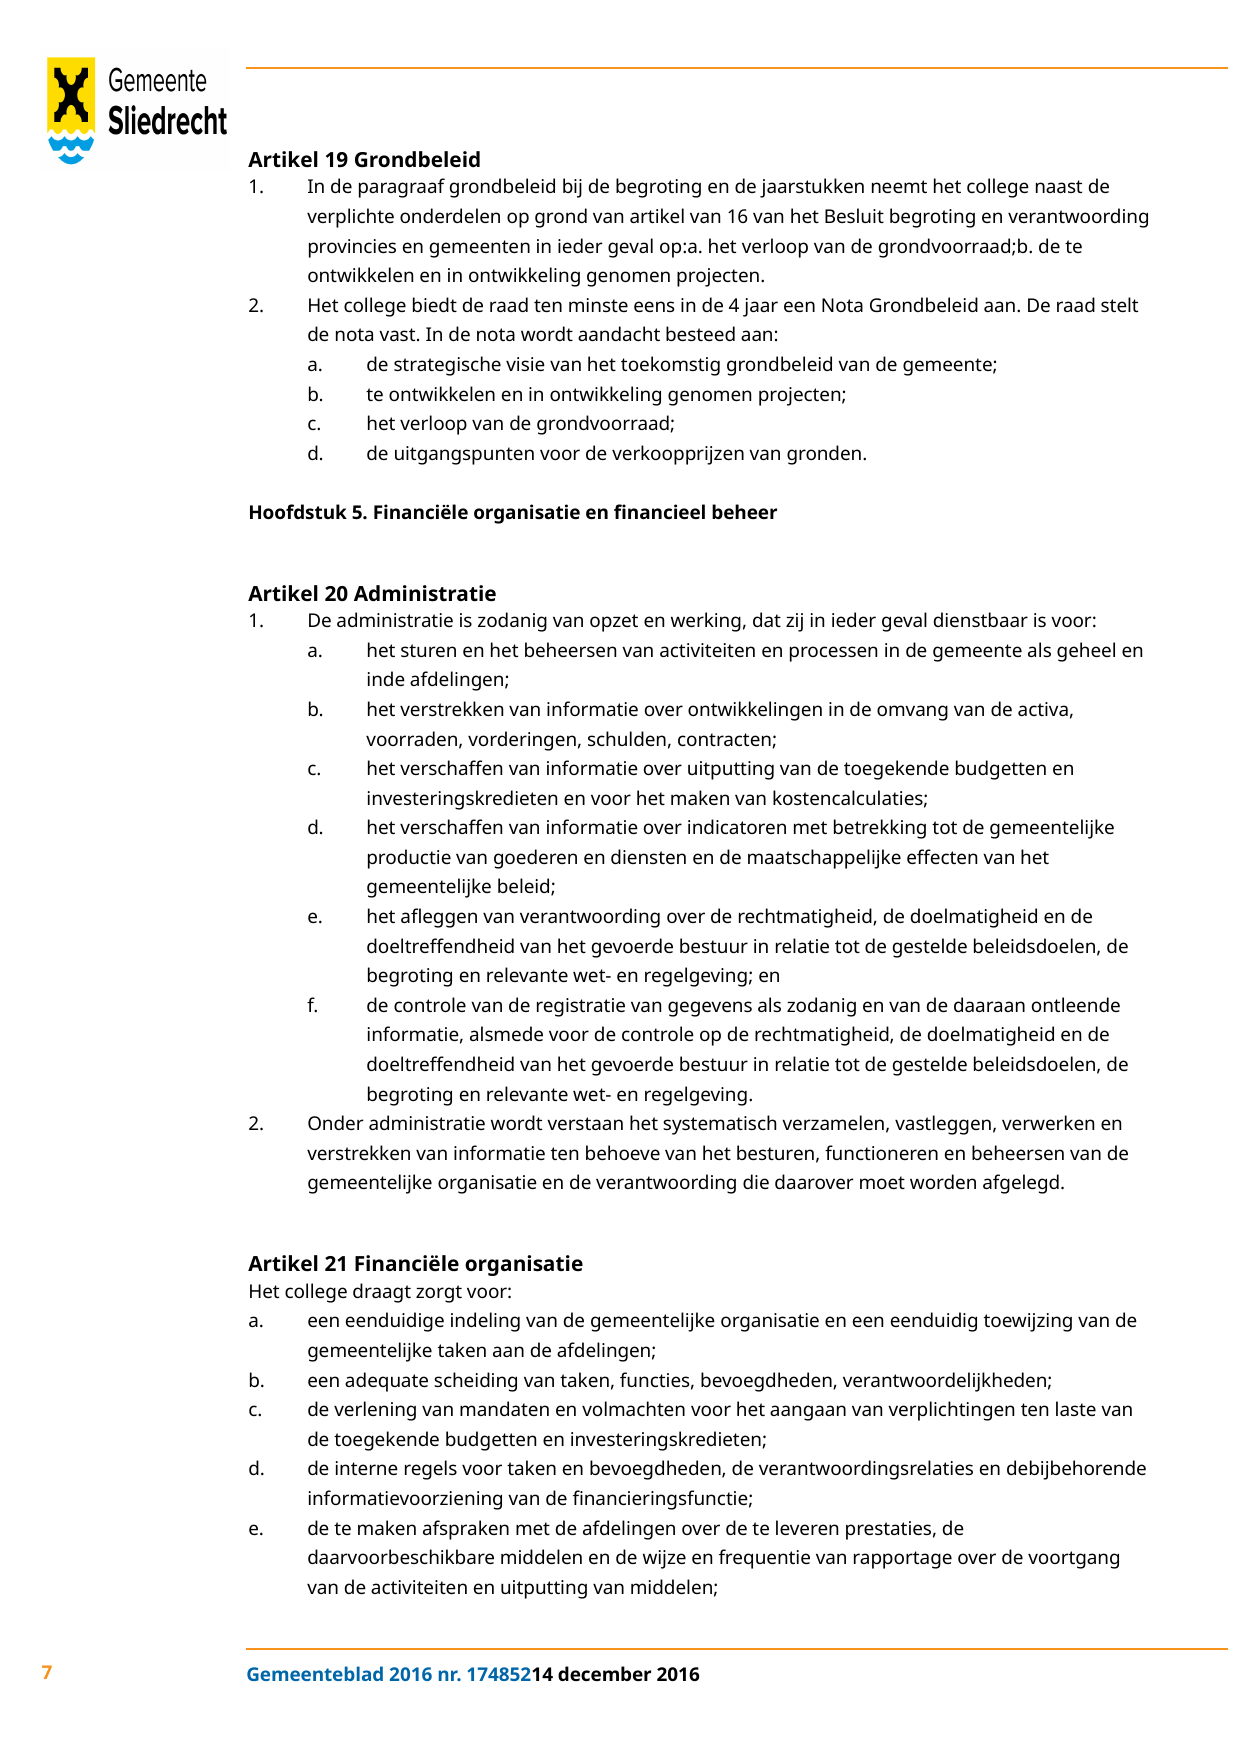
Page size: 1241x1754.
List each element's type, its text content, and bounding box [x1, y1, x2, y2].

list Het college biedt de raad ten minste eens in de 4 jaar een Nota Grondbeleid aan. De raad stelt de nota vast. In de nota wordt aandacht besteed aan: [248, 292, 1152, 347]
list de strategische visie van het toekomstig grondbeleid van de gemeente; [307, 351, 1152, 377]
text Artikel 20 Administratie [248, 579, 1152, 607]
text Artikel 21 Financiële organisatie [248, 1249, 1152, 1278]
list te ontwikkelen en in ontwikkeling genomen projecten; [307, 381, 1152, 406]
list de verlening van mandaten en volmachten voor het aangaan van verplichtingen ten laste van de toegekende budgetten en investeringskredieten; [248, 1396, 1152, 1452]
text Artikel 19 Grondbeleid [248, 145, 1152, 174]
list een eenduidige indeling van de gemeentelijke organisatie en een eenduidig toewijzing van de gemeentelijke taken aan de afdelingen; [248, 1308, 1152, 1363]
text Hoofdstuk 5. Financiële organisatie en financieel beheer [248, 499, 1152, 525]
list het verstrekken van informatie over ontwikkelingen in de omvang van de activa, voorraden, vorderingen, schulden, contracten; [307, 696, 1152, 752]
picture [41, 47, 231, 172]
list de interne regels voor taken en bevoegdheden, de verantwoordingsrelaties en debijbehorende informatievoorziening van de financieringsfunctie; [248, 1456, 1152, 1511]
list het verloop van de grondvoorraad; [307, 410, 1152, 436]
list In de paragraaf grondbeleid bij de begroting en de jaarstukken neemt het college naast de verplichte onderdelen op grond van artikel van 16 van het Besluit begroting en verantwoording provincies en gemeenten in ieder geval op:a. het verloop van de grondvoorraad;b. de te ontwikkelen en in ontwikkeling genomen projecten. [248, 174, 1152, 288]
list De administratie is zodanig van opzet en werking, dat zij in ieder geval dienstbaar is voor: [248, 607, 1152, 633]
list een adequate scheiding van taken, functies, bevoegdheden, verantwoordelijkheden; [248, 1367, 1152, 1392]
text Het college draagt zorgt voor: [248, 1278, 1152, 1304]
list het verschaffen van informatie over indicatoren met betrekking tot de gemeentelijke productie van goederen en diensten en de maatschappelijke effecten van het gemeentelijke beleid; [307, 814, 1152, 899]
list het verschaffen van informatie over uitputting van de toegekende budgetten en investeringskredieten en voor het maken van kostencalculaties; [307, 755, 1152, 811]
list Onder administratie wordt verstaan het systematisch verzamelen, vastleggen, verwerken en verstrekken van informatie ten behoeve van het besturen, functioneren en beheersen van de gemeentelijke organisatie en de verantwoording die daarover moet worden afgelegd. [248, 1110, 1152, 1195]
list de uitgangspunten voor de verkoopprijzen van gronden. [307, 440, 1152, 466]
list het afleggen van verantwoording over de rechtmatigheid, de doelmatigheid en de doeltreffendheid van het gevoerde bestuur in relatie tot de gestelde beleidsdoelen, de begroting en relevante wet- en regelgeving; en [307, 903, 1152, 988]
list de controle van de registratie van gegevens als zodanig en van de daaraan ontleende informatie, alsmede voor de controle op de rechtmatigheid, de doelmatigheid en de doeltreffendheid van het gevoerde bestuur in relatie tot de gestelde beleidsdoelen, de begroting en relevante wet- en regelgeving. [307, 992, 1152, 1107]
list de te maken afspraken met de afdelingen over de te leveren prestaties, de daarvoorbeschikbare middelen en de wijze en frequentie van rapportage over de voortgang van de activiteiten en uitputting van middelen; [248, 1515, 1152, 1599]
list het sturen en het beheersen van activiteiten en processen in de gemeente als geheel en inde afdelingen; [307, 637, 1152, 692]
